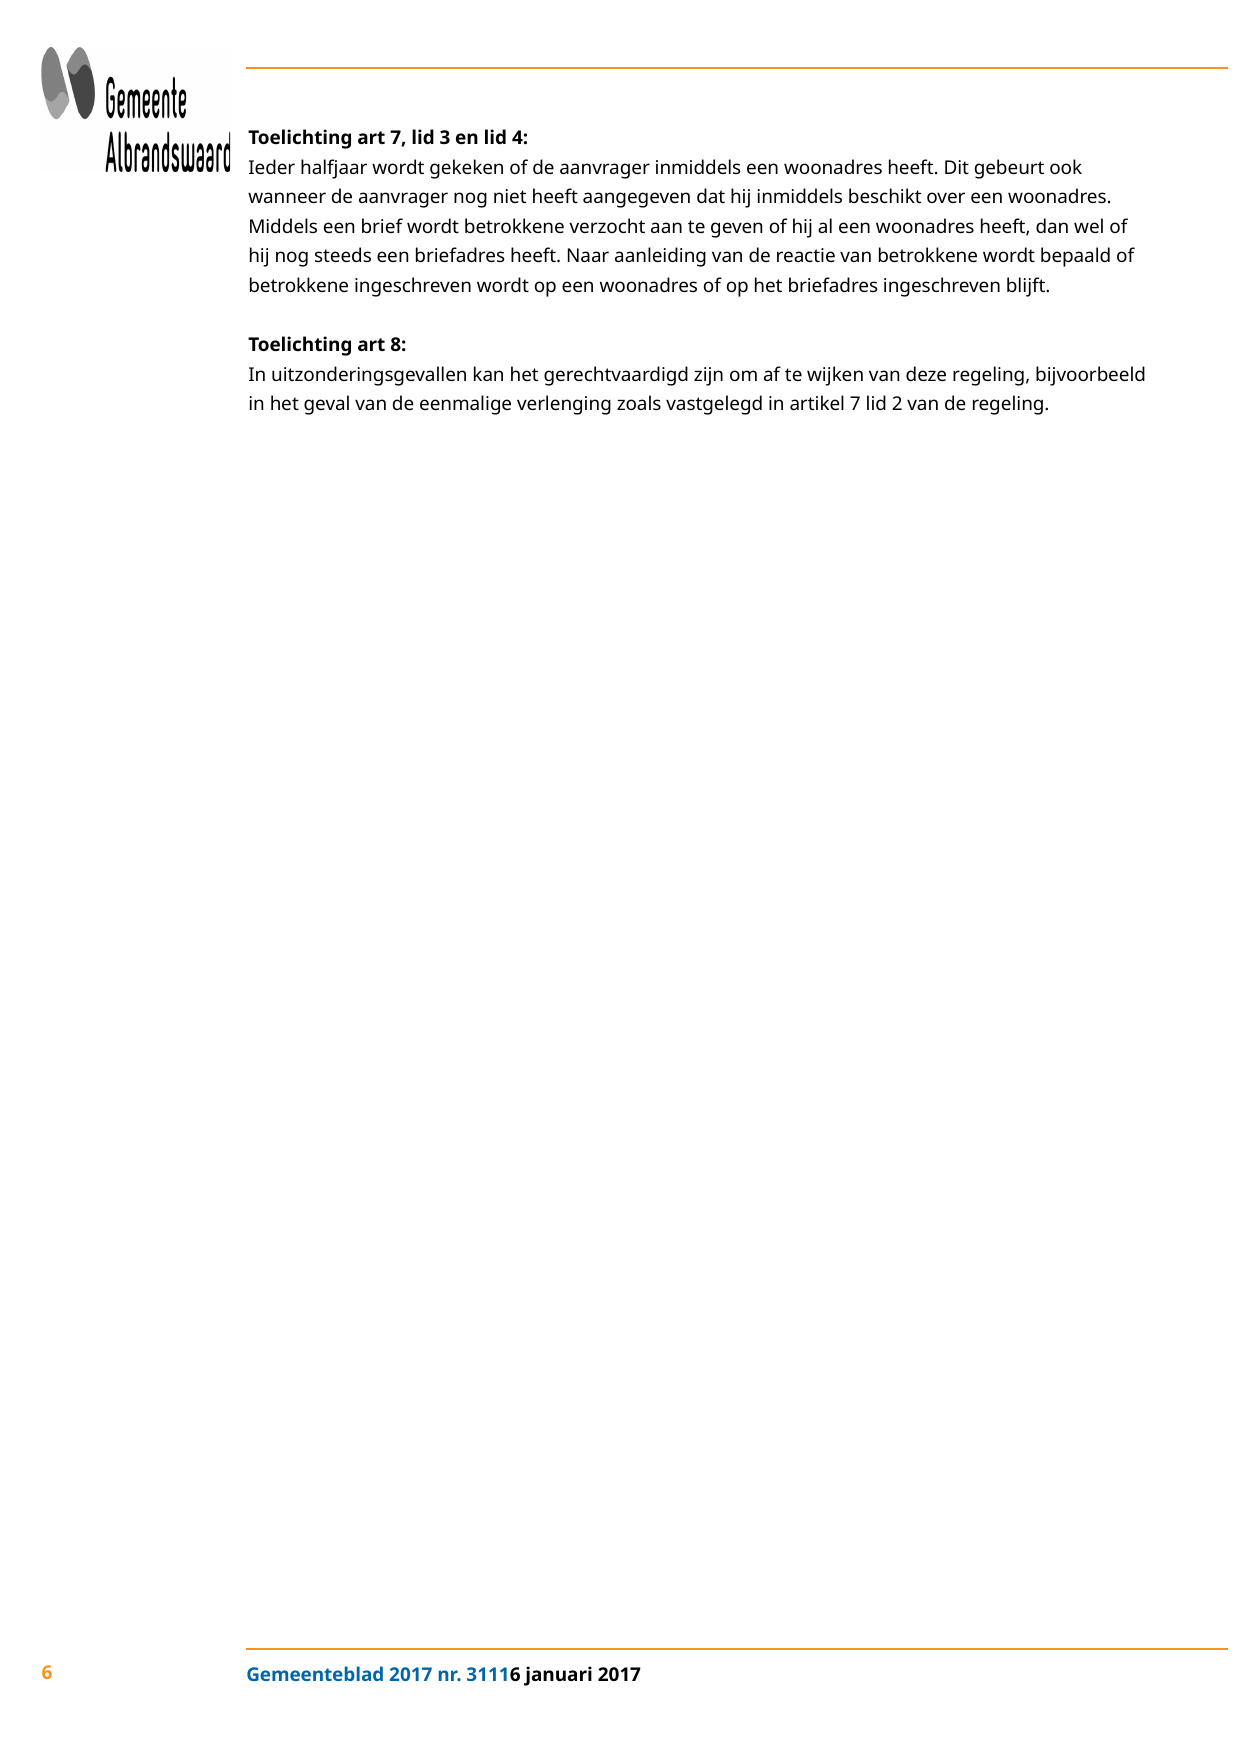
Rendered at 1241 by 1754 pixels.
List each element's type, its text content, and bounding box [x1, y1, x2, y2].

text Toelichting art 7, lid 3 en lid 4: [248, 124, 1152, 150]
text Ieder halfjaar wordt gekeken of de aanvrager inmiddels een woonadres heeft. Dit gebeurt ook wanneer de aanvrager nog niet heeft aangegeven dat hij inmiddels beschikt over een woonadres. Middels een brief wordt betrokkene verzocht aan te geven of hij al een woonadres heeft, dan wel of hij nog steeds een briefadres heeft. Naar aanleiding van de reactie van betrokkene wordt bepaald of betrokkene ingeschreven wordt op een woonadres of op het briefadres ingeschreven blijft. [248, 154, 1152, 298]
text In uitzonderingsgevallen kan het gerechtvaardigd zijn om af te wijken van deze regeling, bijvoorbeeld in het geval van de eenmalige verlenging zoals vastgelegd in artikel 7 lid 2 van de regeling. [248, 361, 1152, 416]
text Toelichting art 8: [248, 331, 1152, 357]
picture [41, 47, 231, 172]
